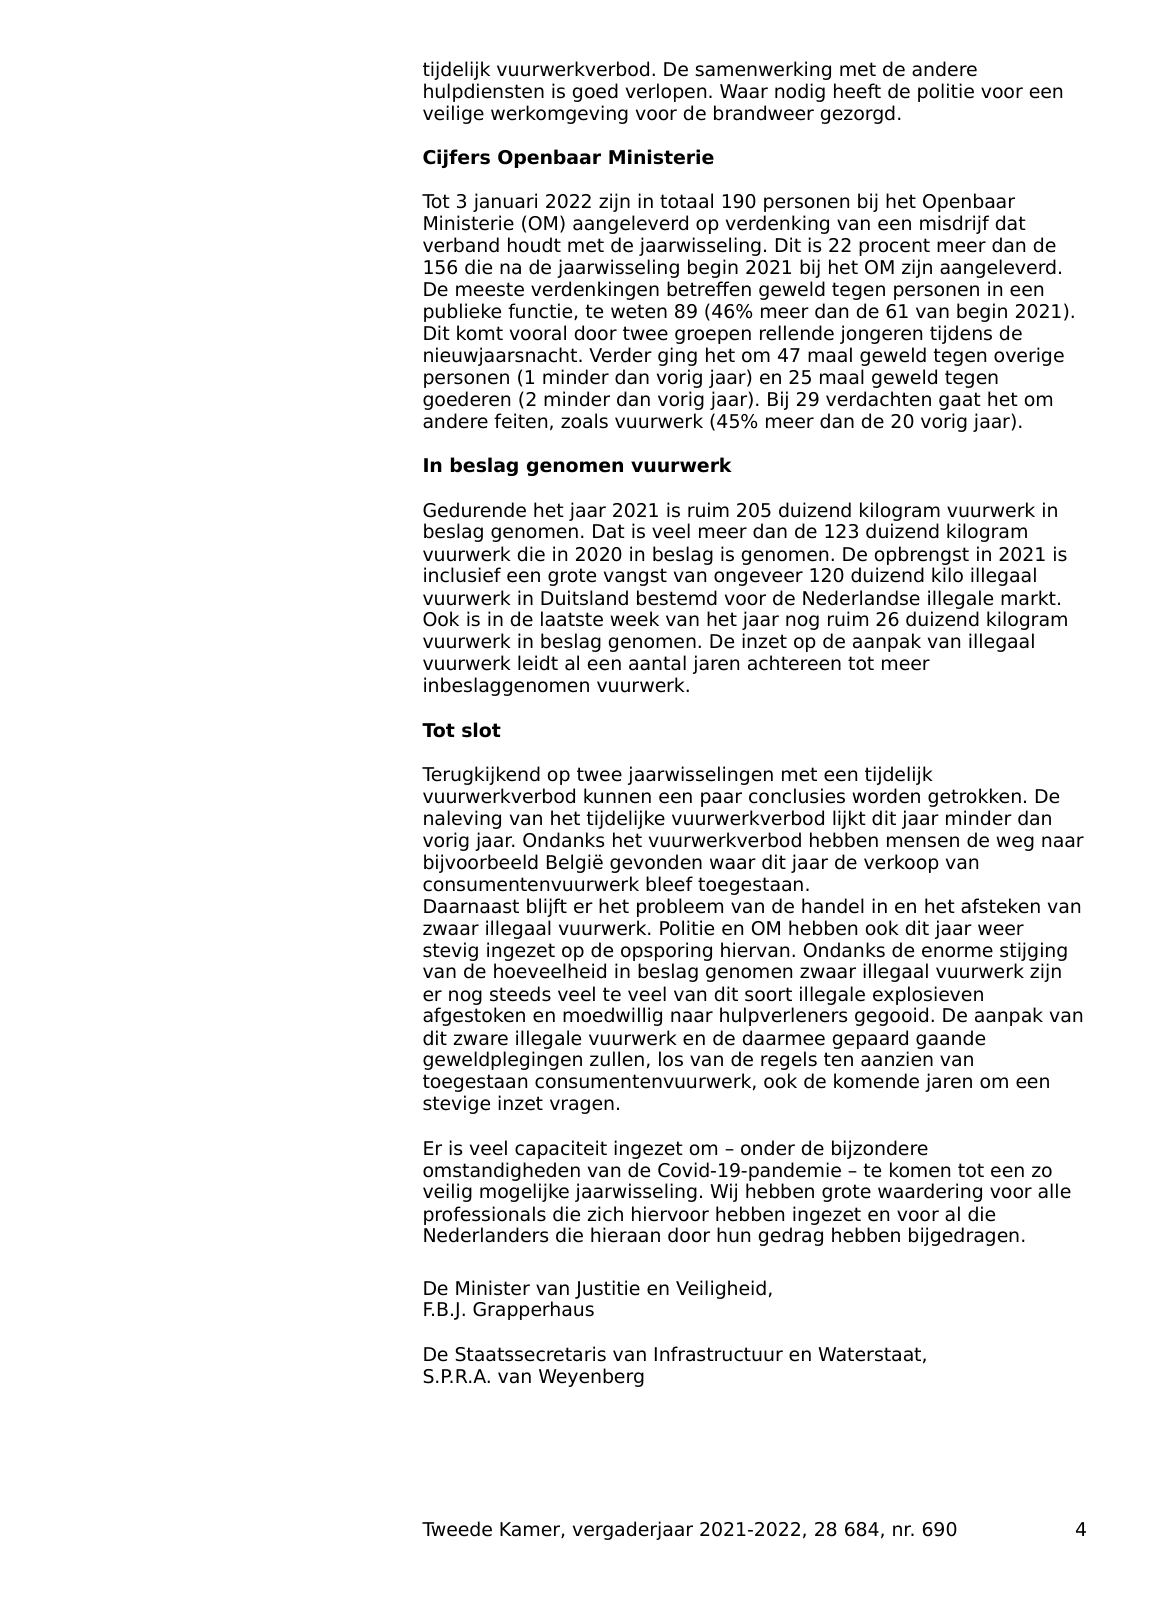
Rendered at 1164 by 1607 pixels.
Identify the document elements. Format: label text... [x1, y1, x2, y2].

text De Minister van Justitie en Veiligheid, F.B.J. Grapperhaus [422, 1277, 1087, 1321]
subtitle Tot slot [422, 719, 1087, 741]
text Terugkijkend op twee jaarwisselingen met een tijdelijk vuurwerkverbod kunnen een paar conclusies worden getrokken. De naleving van het tijdelijke vuurwerkverbod lijkt dit jaar minder dan vorig jaar. Ondanks het vuurwerkverbod hebben mensen de weg naar bijvoorbeeld België gevonden waar dit jaar de verkoop van consumentenvuurwerk bleef toegestaan. [422, 764, 1087, 896]
text tijdelijk vuurwerkverbod. De samenwerking met de andere hulpdiensten is goed verlopen. Waar nodig heeft de politie voor een veilige werkomgeving voor de brandweer gezorgd. [422, 59, 1087, 125]
text De Staatssecretaris van Infrastructuur en Waterstaat, S.P.R.A. van Weyenberg [422, 1343, 1087, 1387]
subtitle Cijfers Openbaar Ministerie [422, 147, 1087, 169]
text Er is veel capaciteit ingezet om – onder de bijzondere omstandigheden van de Covid-19-pandemie – te komen tot een zo veilig mogelijke jaarwisseling. Wij hebben grote waardering voor alle professionals die zich hiervoor hebben ingezet en voor al die Nederlanders die hieraan door hun gedrag hebben bijgedragen. [422, 1137, 1087, 1247]
subtitle In beslag genomen vuurwerk [422, 455, 1087, 477]
text Tot 3 januari 2022 zijn in totaal 190 personen bij het Openbaar Ministerie (OM) aangeleverd op verdenking van een misdrijf dat verband houdt met de jaarwisseling. Dit is 22 procent meer dan de 156 die na de jaarwisseling begin 2021 bij het OM zijn aangeleverd. De meeste verdenkingen betreffen geweld tegen personen in een publieke functie, te weten 89 (46% meer dan de 61 van begin 2021). Dit komt vooral door twee groepen rellende jongeren tijdens de nieuwjaarsnacht. Verder ging het om 47 maal geweld tegen overige personen (1 minder dan vorig jaar) en 25 maal geweld tegen goederen (2 minder dan vorig jaar). Bij 29 verdachten gaat het om andere feiten, zoals vuurwerk (45% meer dan de 20 vorig jaar). [422, 191, 1087, 433]
text Daarnaast blijft er het probleem van de handel in en het afsteken van zwaar illegaal vuurwerk. Politie en OM hebben ook dit jaar weer stevig ingezet op de opsporing hiervan. Ondanks de enorme stijging van de hoeveelheid in beslag genomen zwaar illegaal vuurwerk zijn er nog steeds veel te veel van dit soort illegale explosieven afgestoken en moedwillig naar hulpverleners gegooid. De aanpak van dit zware illegale vuurwerk en de daarmee gepaard gaande geweldplegingen zullen, los van de regels ten aanzien van toegestaan consumentenvuurwerk, ook de komende jaren om een stevige inzet vragen. [422, 896, 1087, 1115]
text Gedurende het jaar 2021 is ruim 205 duizend kilogram vuurwerk in beslag genomen. Dat is veel meer dan de 123 duizend kilogram vuurwerk die in 2020 in beslag is genomen. De opbrengst in 2021 is inclusief een grote vangst van ongeveer 120 duizend kilo illegaal vuurwerk in Duitsland bestemd voor de Nederlandse illegale markt. Ook is in de laatste week van het jaar nog ruim 26 duizend kilogram vuurwerk in beslag genomen. De inzet op de aanpak van illegaal vuurwerk leidt al een aantal jaren achtereen tot meer inbeslaggenomen vuurwerk. [422, 499, 1087, 697]
